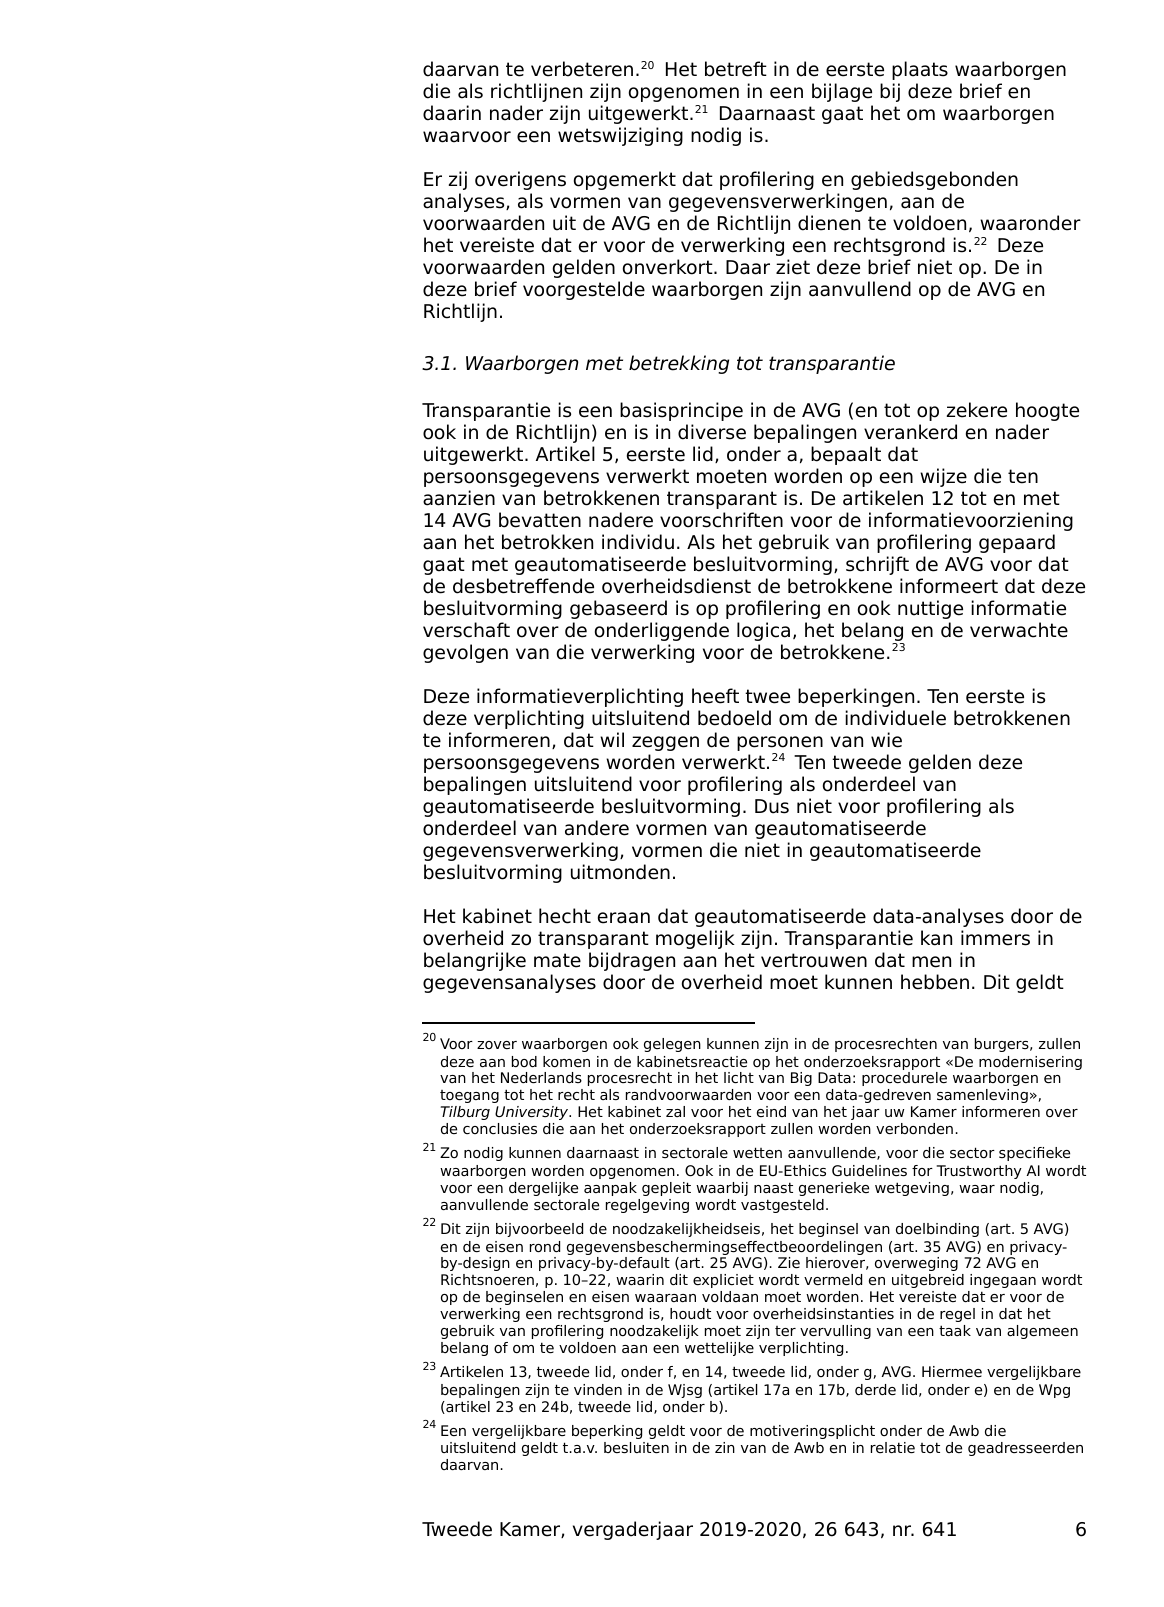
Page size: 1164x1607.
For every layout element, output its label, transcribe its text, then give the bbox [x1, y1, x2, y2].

text Voor zover waarborgen ook gelegen kunnen zijn in de procesrechten van burgers, zullen deze aan bod komen in de kabinetsreactie op het onderzoeksrapport «De modernisering van het Nederlands procesrecht in het licht van Big Data: procedurele waarborgen en toegang tot het recht als randvoorwaarden voor een data-gedreven samenleving», Tilburg University. Het kabinet zal voor het eind van het jaar uw Kamer informeren over de conclusies die aan het onderzoeksrapport zullen worden verbonden. [422, 1032, 1087, 1138]
text Zo nodig kunnen daarnaast in sectorale wetten aanvullende, voor die sector specifieke waarborgen worden opgenomen. Ook in de EU-Ethics Guidelines for Trustworthy AI wordt voor een dergelijke aanpak gepleit waarbij naast generieke wetgeving, waar nodig, aanvullende sectorale regelgeving wordt vastgesteld. [422, 1141, 1087, 1214]
text daarvan te verbeteren. Het betreft in de eerste plaats waarborgen die als richtlijnen zijn opgenomen in een bijlage bij deze brief en daarin nader zijn uitgewerkt. Daarnaast gaat het om waarborgen waarvoor een wetswijziging nodig is. [422, 59, 1087, 147]
text Er zij overigens opgemerkt dat profilering en gebiedsgebonden analyses, als vormen van gegevensverwerkingen, aan de voorwaarden uit de AVG en de Richtlijn dienen te voldoen, waaronder het vereiste dat er voor de verwerking een rechtsgrond is. Deze voorwaarden gelden onverkort. Daar ziet deze brief niet op. De in deze brief voorgestelde waarborgen zijn aanvullend op de AVG en Richtlijn. [422, 169, 1087, 323]
text Artikelen 13, tweede lid, onder f, en 14, tweede lid, onder g, AVG. Hiermee vergelijkbare bepalingen zijn te vinden in de Wjsg (artikel 17a en 17b, derde lid, onder e) en de Wpg (artikel 23 en 24b, tweede lid, onder b). [422, 1360, 1087, 1416]
text Het kabinet hecht eraan dat geautomatiseerde data-analyses door de overheid zo transparant mogelijk zijn. Transparantie kan immers in belangrijke mate bijdragen aan het vertrouwen dat men in gegevensanalyses door de overheid moet kunnen hebben. Dit geldt [422, 906, 1087, 994]
subtitle 3.1. Waarborgen met betrekking tot transparantie [422, 353, 1087, 375]
text Transparantie is een basisprincipe in de AVG (en tot op zekere hoogte ook in de Richtlijn) en is in diverse bepalingen verankerd en nader uitgewerkt. Artikel 5, eerste lid, onder a, bepaalt dat persoonsgegevens verwerkt moeten worden op een wijze die ten aanzien van betrokkenen transparant is. De artikelen 12 tot en met 14 AVG bevatten nadere voorschriften voor de informatievoorziening aan het betrokken individu. Als het gebruik van profilering gepaard gaat met geautomatiseerde besluitvorming, schrijft de AVG voor dat de desbetreffende overheidsdienst de betrokkene informeert dat deze besluitvorming gebaseerd is op profilering en ook nuttige informatie verschaft over de onderliggende logica, het belang en de verwachte gevolgen van die verwerking voor de betrokkene. [422, 400, 1087, 664]
text Een vergelijkbare beperking geldt voor de motiveringsplicht onder de Awb die uitsluitend geldt t.a.v. besluiten in de zin van de Awb en in relatie tot de geadresseerden daarvan. [422, 1418, 1087, 1474]
text Dit zijn bijvoorbeeld de noodzakelijkheidseis, het beginsel van doelbinding (art. 5 AVG) en de eisen rond gegevensbeschermingseffectbeoordelingen (art. 35 AVG) en privacy-by-design en privacy-by-default (art. 25 AVG). Zie hierover, overweging 72 AVG en Richtsnoeren, p. 10–22, waarin dit expliciet wordt vermeld en uitgebreid ingegaan wordt op de beginselen en eisen waaraan voldaan moet worden. Het vereiste dat er voor de verwerking een rechtsgrond is, houdt voor overheidsinstanties in de regel in dat het gebruik van profilering noodzakelijk moet zijn ter vervulling van een taak van algemeen belang of om te voldoen aan een wettelijke verplichting. [422, 1217, 1087, 1357]
text Deze informatieverplichting heeft twee beperkingen. Ten eerste is deze verplichting uitsluitend bedoeld om de individuele betrokkenen te informeren, dat wil zeggen de personen van wie persoonsgegevens worden verwerkt. Ten tweede gelden deze bepalingen uitsluitend voor profilering als onderdeel van geautomatiseerde besluitvorming. Dus niet voor profilering als onderdeel van andere vormen van geautomatiseerde gegevensverwerking, vormen die niet in geautomatiseerde besluitvorming uitmonden. [422, 686, 1087, 884]
